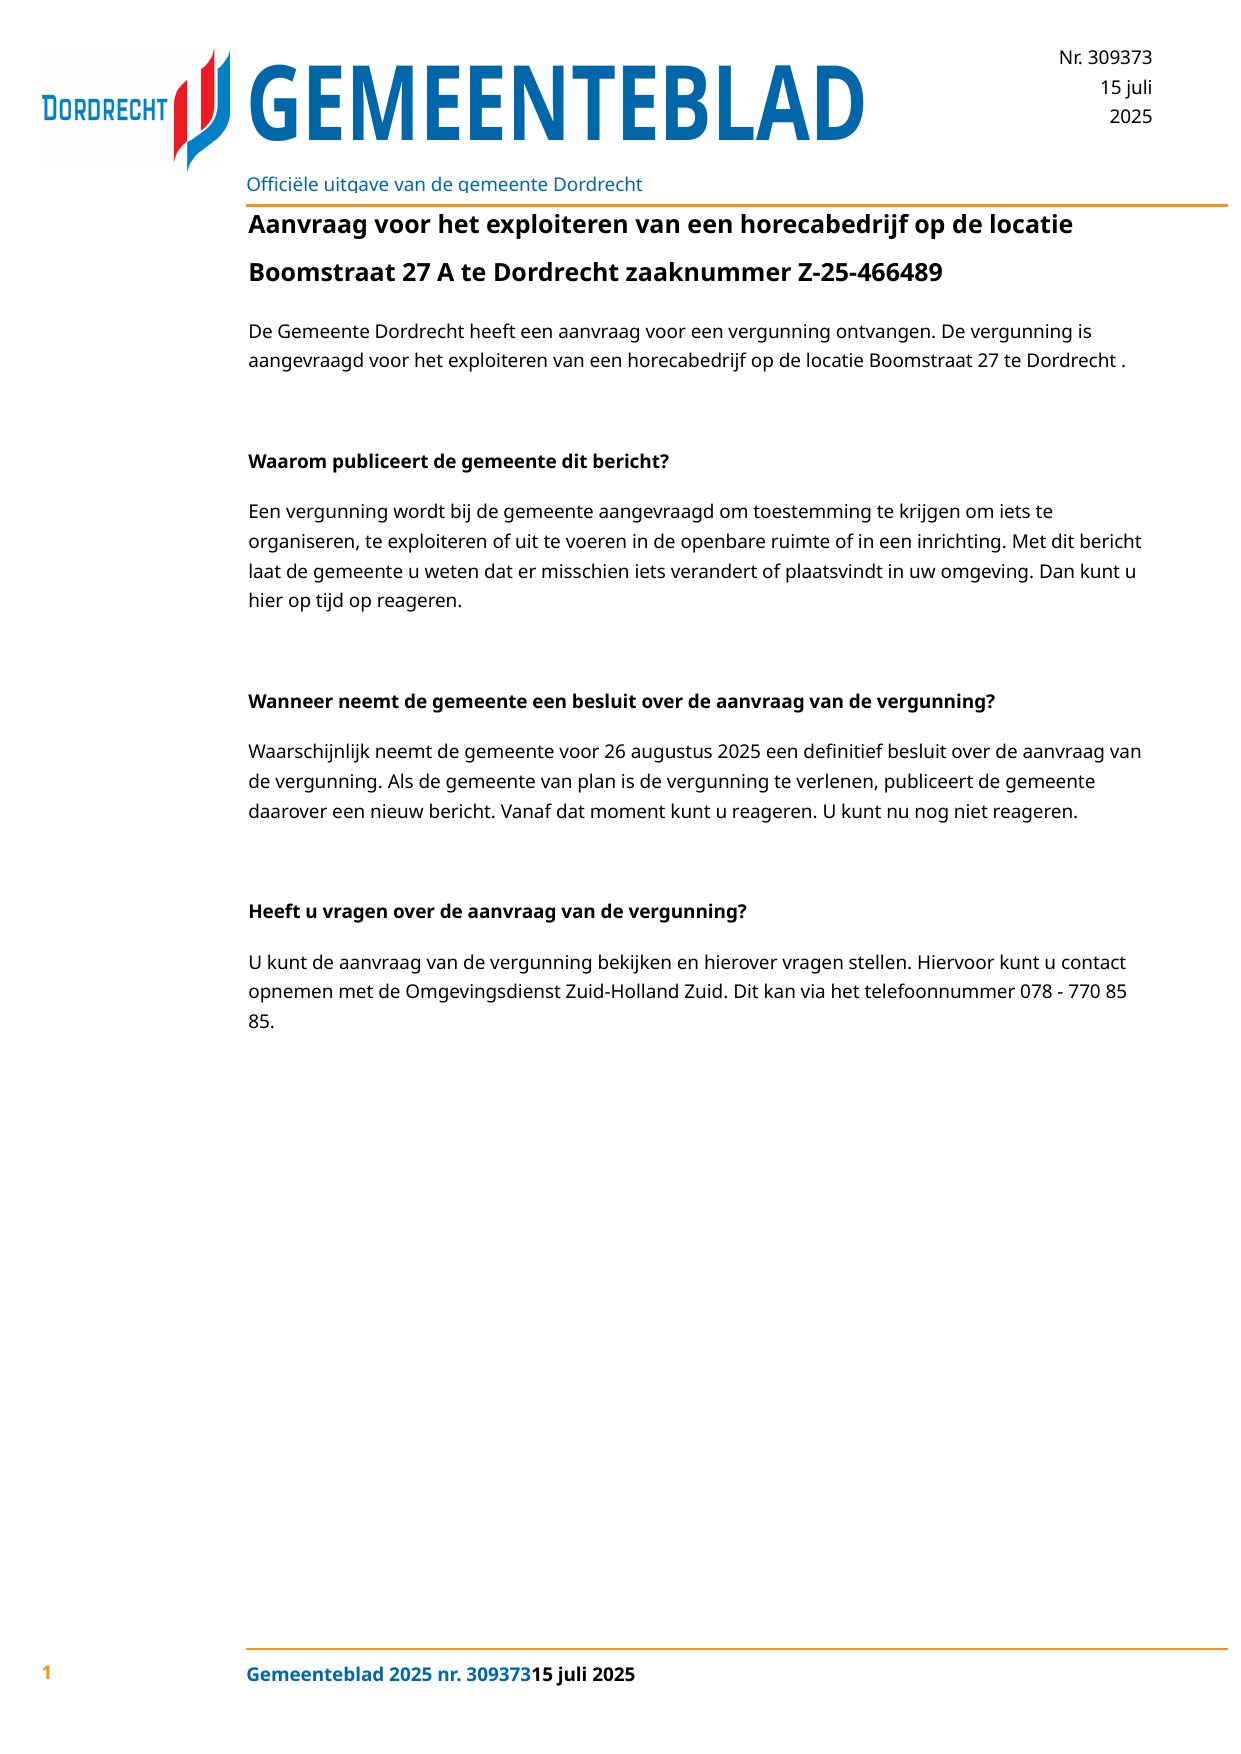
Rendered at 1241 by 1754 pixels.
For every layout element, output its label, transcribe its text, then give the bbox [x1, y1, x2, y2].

picture [41, 47, 231, 172]
text U kunt de aanvraag van de vergunning bekijken en hierover vragen stellen. Hiervoor kunt u contact opnemen met de Omgevingsdienst Zuid-Holland Zuid. Dit kan via het telefoonnummer 078 - 770 85 85. [248, 949, 1152, 1034]
text Een vergunning wordt bij de gemeente aangevraagd om toestemming te krijgen om iets te organiseren, te exploiteren of uit te voeren in de openbare ruimte of in een inrichting. Met dit bericht laat de gemeente u weten dat er misschien iets verandert of plaatsvindt in uw omgeving. Dan kunt u hier op tijd op reageren. [248, 499, 1152, 613]
text De Gemeente Dordrecht heeft een aanvraag voor een vergunning ontvangen. De vergunning is aangevraagd voor het exploiteren van een horecabedrijf op de locatie Boomstraat 27 te Dordrecht . [248, 318, 1152, 373]
text Aanvraag voor het exploiteren van een horecabedrijf op de locatie Boomstraat 27 A te Dordrecht zaaknummer Z-25-466489 [248, 207, 1152, 288]
text Heeft u vragen over de aanvraag van de vergunning? [248, 899, 1152, 924]
text Waarschijnlijk neemt de gemeente voor 26 augustus 2025 een definitief besluit over de aanvraag van de vergunning. Als de gemeente van plan is de vergunning te verlenen, publiceert de gemeente daarover een nieuw bericht. Vanaf dat moment kunt u reageren. U kunt nu nog niet reageren. [248, 739, 1152, 824]
text Wanneer neemt de gemeente een besluit over de aanvraag van de vergunning? [248, 688, 1152, 714]
text Waarom publiceert de gemeente dit bericht? [248, 448, 1152, 474]
